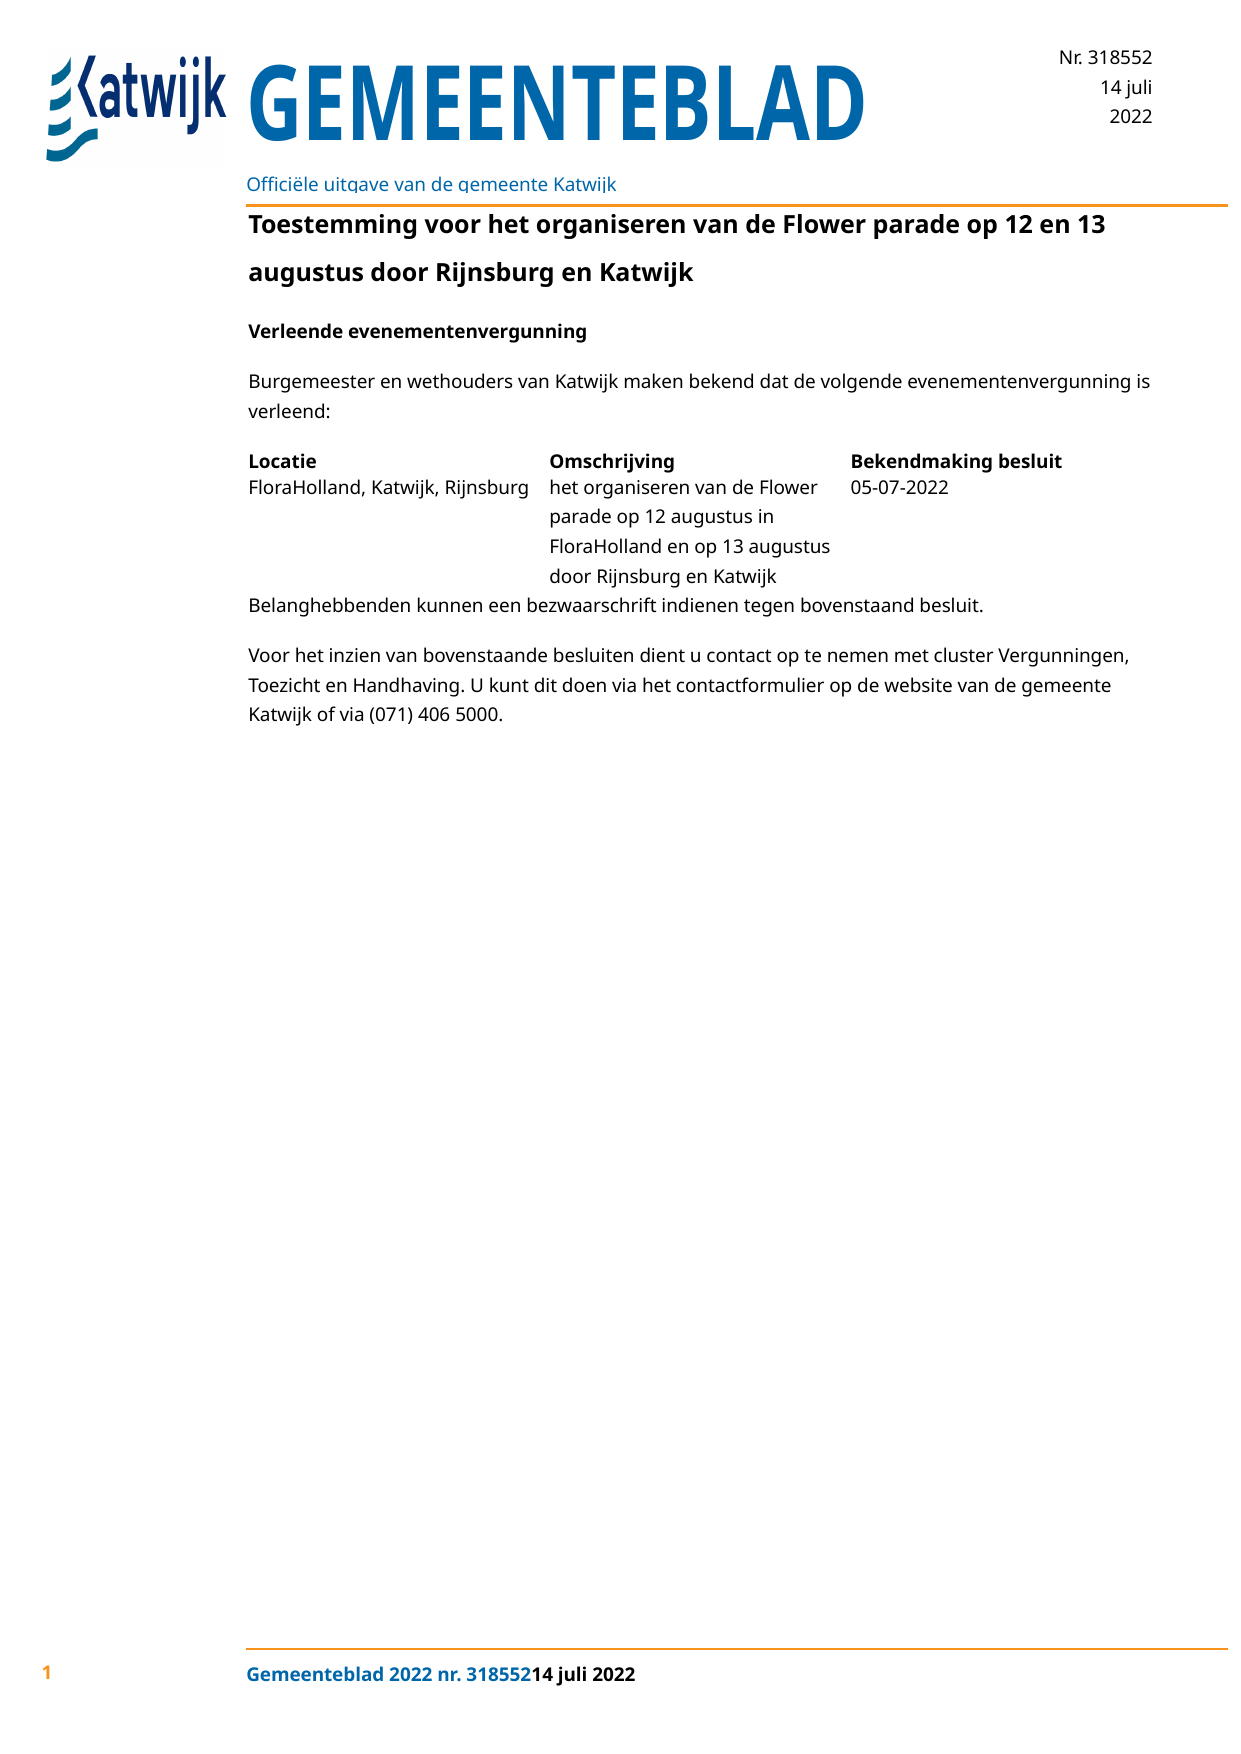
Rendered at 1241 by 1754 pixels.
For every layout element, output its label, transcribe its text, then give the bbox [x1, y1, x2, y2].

text Burgemeester en wethouders van Katwijk maken bekend dat de volgende evenementenvergunning is verleend: [248, 368, 1152, 424]
table_header Locatie [248, 449, 549, 474]
table_header Bekendmaking besluit [850, 449, 1152, 474]
text Belanghebbenden kunnen een bezwaarschrift indienen tegen bovenstaand besluit. [248, 592, 1152, 618]
text Verleende evenementenvergunning [248, 318, 1152, 344]
table_header Omschrijving [549, 449, 850, 474]
table_cell het organiseren van de Flower parade op 12 augustus in FloraHolland en op 13 augustus door Rijnsburg en Katwijk [549, 474, 850, 589]
table_cell 05-07-2022 [850, 474, 1152, 589]
text Voor het inzien van bovenstaande besluiten dient u contact op te nemen met cluster Vergunningen, Toezicht en Handhaving. U kunt dit doen via het contactformulier op de website van de gemeente Katwijk of via (071) 406 5000. [248, 642, 1152, 727]
table_cell FloraHolland, Katwijk, Rijnsburg [248, 474, 549, 589]
text Toestemming voor het organiseren van de Flower parade op 12 en 13 augustus door Rijnsburg en Katwijk [248, 207, 1152, 288]
picture [41, 47, 231, 172]
